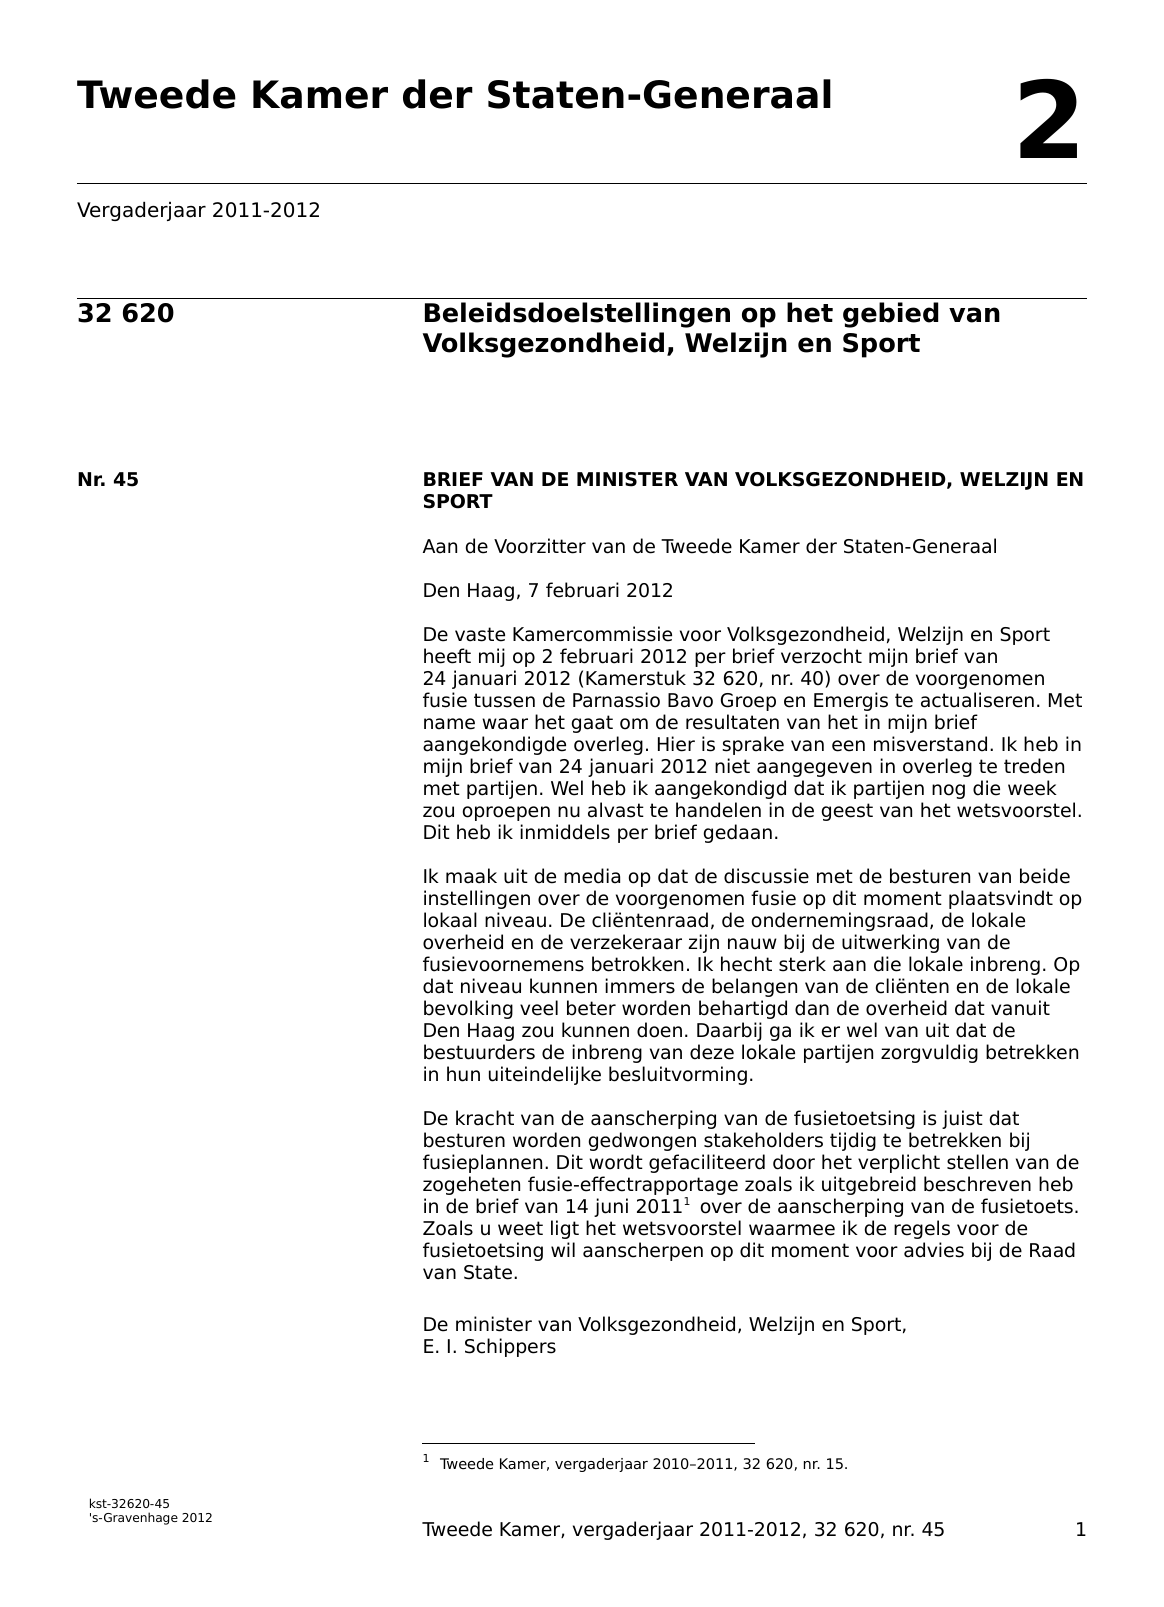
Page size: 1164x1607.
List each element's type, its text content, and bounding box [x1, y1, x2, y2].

text Den Haag, 7 februari 2012 [422, 580, 1087, 602]
text 's-Gravenhage 2012 [88, 1511, 323, 1525]
text Aan de Voorzitter van de Tweede Kamer der Staten-Generaal [422, 536, 1087, 557]
table_header 2 [886, 59, 1087, 183]
text kst-32620-45 [88, 1497, 323, 1511]
text De minister van Volksgezondheid, Welzijn en Sport, E. I. Schippers [422, 1314, 1087, 1358]
subtitle Nr. 45 BRIEF VAN DE MINISTER VAN VOLKSGEZONDHEID, WELZIJN EN SPORT [77, 469, 1087, 513]
subtitle 32 620 Beleidsdoelstellingen op het gebied van Volksgezondheid, Welzijn en Sport [77, 299, 1087, 358]
text Tweede Kamer, vergaderjaar 2010–2011, 32 620, nr. 15. [422, 1452, 1087, 1474]
table_cell Vergaderjaar 2011-2012 [77, 184, 1087, 298]
text De kracht van de aanscherping van de fusietoetsing is juist dat besturen worden gedwongen stakeholders tijdig te betrekken bij fusieplannen. Dit wordt gefaciliteerd door het verplicht stellen van de zogeheten fusie-effectrapportage zoals ik uitgebreid beschreven heb in de brief van 14 juni 2011 over de aanscherping van de fusietoets. Zoals u weet ligt het wetsvoorstel waarmee ik de regels voor de fusietoetsing wil aanscherpen op dit moment voor advies bij de Raad van State. [422, 1108, 1087, 1284]
text De vaste Kamercommissie voor Volksgezondheid, Welzijn en Sport heeft mij op 2 februari 2012 per brief verzocht mijn brief van 24 januari 2012 (Kamerstuk 32 620, nr. 40) over de voorgenomen fusie tussen de Parnassio Bavo Groep en Emergis te actualiseren. Met name waar het gaat om de resultaten van het in mijn brief aangekondigde overleg. Hier is sprake van een misverstand. Ik heb in mijn brief van 24 januari 2012 niet aangegeven in overleg te treden met partijen. Wel heb ik aangekondigd dat ik partijen nog die week zou oproepen nu alvast te handelen in de geest van het wetsvoorstel. Dit heb ik inmiddels per brief gedaan. [422, 624, 1087, 844]
text Ik maak uit de media op dat de discussie met de besturen van beide instellingen over de voorgenomen fusie op dit moment plaatsvindt op lokaal niveau. De cliëntenraad, de ondernemingsraad, de lokale overheid en de verzekeraar zijn nauw bij de uitwerking van de fusievoornemens betrokken. Ik hecht sterk aan die lokale inbreng. Op dat niveau kunnen immers de belangen van de cliënten en de lokale bevolking veel beter worden behartigd dan de overheid dat vanuit Den Haag zou kunnen doen. Daarbij ga ik er wel van uit dat de bestuurders de inbreng van deze lokale partijen zorgvuldig betrekken in hun uiteindelijke besluitvorming. [422, 866, 1087, 1086]
table_header Tweede Kamer der Staten-Generaal [77, 59, 886, 183]
